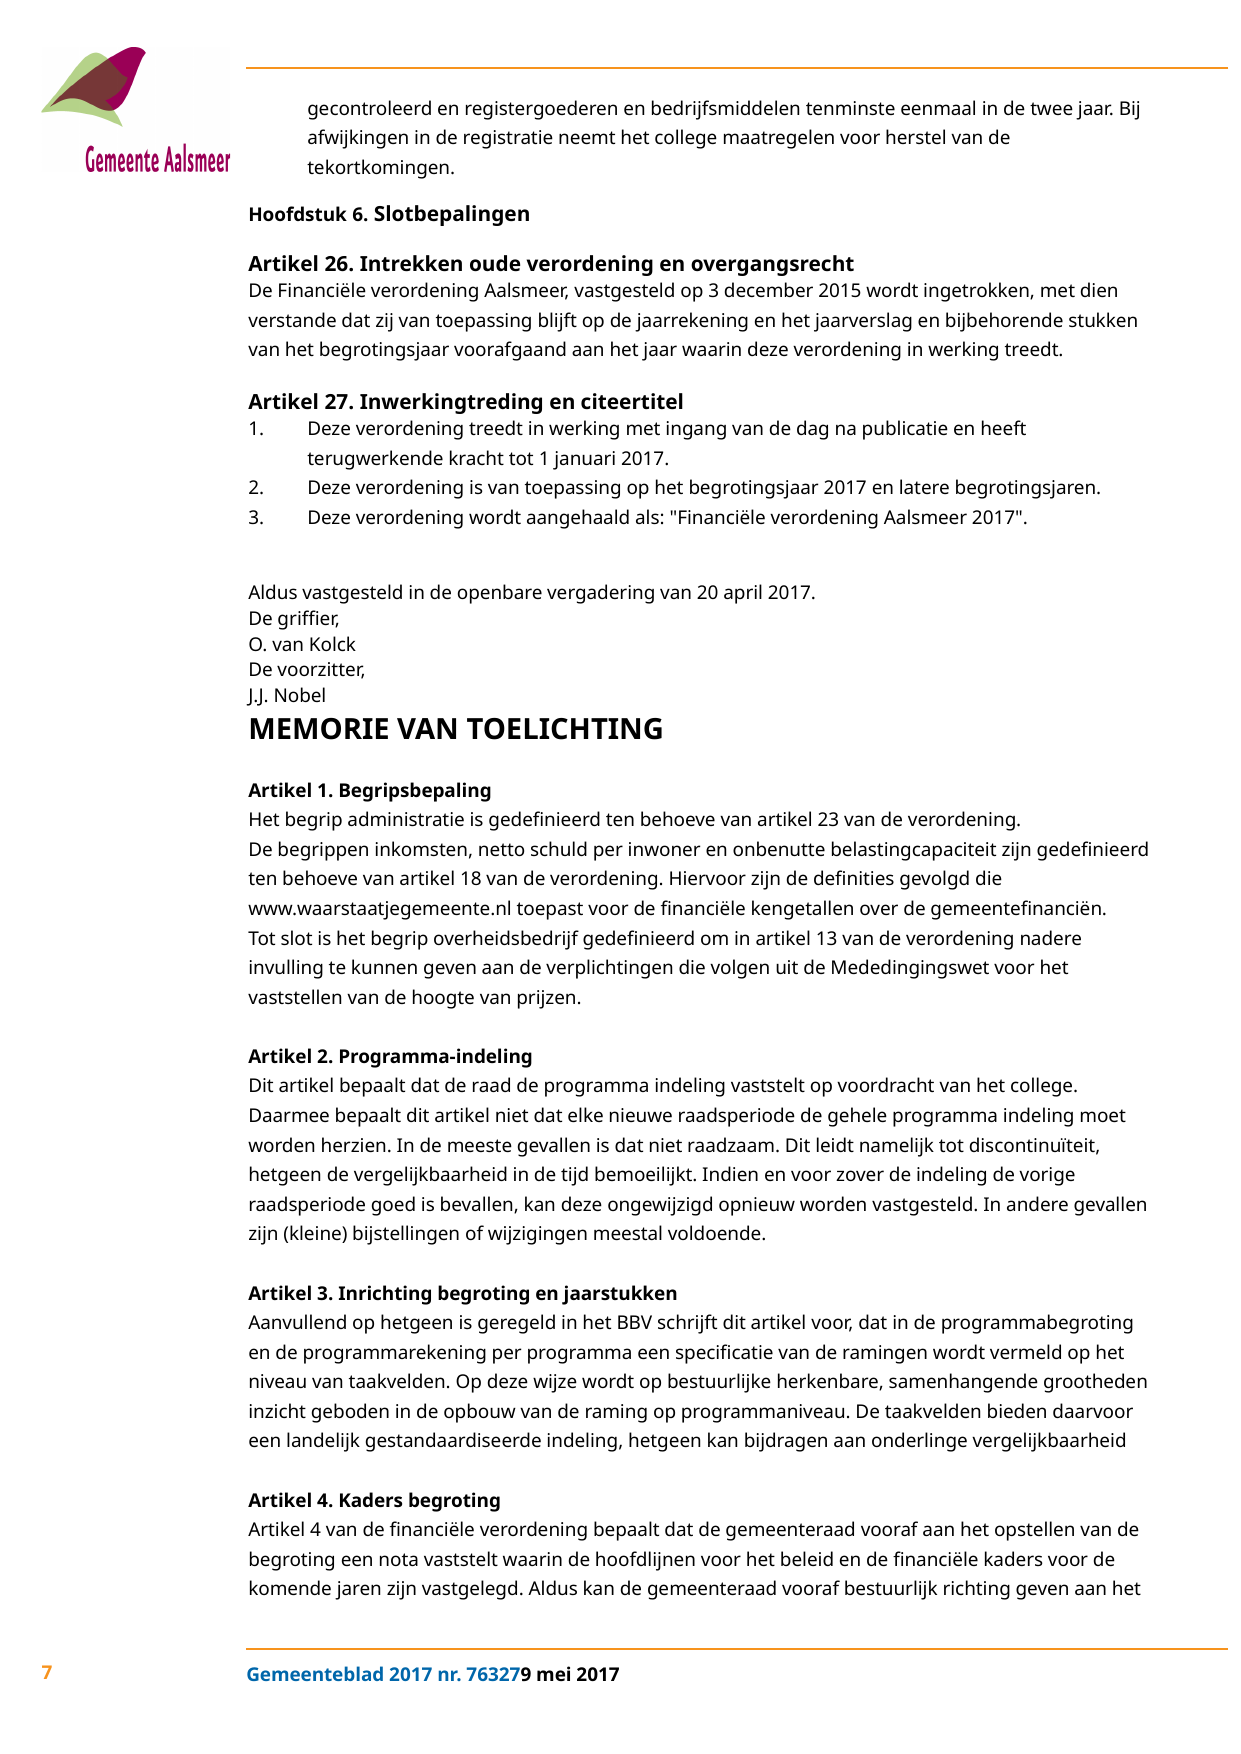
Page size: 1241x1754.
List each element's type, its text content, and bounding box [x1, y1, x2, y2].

text Artikel 27. Inwerkingtreding en citeertitel [248, 387, 1152, 415]
text De voorzitter, [248, 656, 1152, 682]
text Hoofdstuk 6. Slotbepalingen [248, 199, 1152, 228]
list Deze verordening wordt aangehaald als: "Financiële verordening Aalsmeer 2017". [248, 504, 1152, 530]
text Daarmee bepaalt dit artikel niet dat elke nieuwe raadsperiode de gehele programma indeling moet worden herzien. In de meeste gevallen is dat niet raadzaam. Dit leidt namelijk tot discontinuïteit, hetgeen de vergelijkbaarheid in de tijd bemoeilijkt. Indien en voor zover de indeling de vorige raadsperiode goed is bevallen, kan deze ongewijzigd opnieuw worden vastgesteld. In andere gevallen zijn (kleine) bijstellingen of wijzigingen meestal voldoende. [248, 1102, 1152, 1246]
text O. van Kolck [248, 631, 1152, 656]
text MEMORIE VAN TOELICHTING [248, 708, 1152, 748]
text Artikel 2. Programma-indeling [248, 1043, 1152, 1069]
text Aanvullend op hetgeen is geregeld in het BBV schrijft dit artikel voor, dat in de programmabegroting en de programmarekening per programma een specificatie van de ramingen wordt vermeld op het niveau van taakvelden. Op deze wijze wordt op bestuurlijke herkenbare, samenhangende grootheden inzicht geboden in de opbouw van de raming op programmaniveau. De taakvelden bieden daarvoor een landelijk gestandaardiseerde indeling, hetgeen kan bijdragen aan onderlinge vergelijkbaarheid [248, 1309, 1152, 1453]
text De Financiële verordening Aalsmeer, vastgesteld op 3 december 2015 wordt ingetrokken, met dien verstande dat zij van toepassing blijft op de jaarrekening en het jaarverslag en bijbehorende stukken van het begrotingsjaar voorafgaand aan het jaar waarin deze verordening in werking treedt. [248, 277, 1152, 362]
text Dit artikel bepaalt dat de raad de programma indeling vaststelt op voordracht van het college. [248, 1073, 1152, 1098]
text Artikel 1. Begripsbepaling [248, 777, 1152, 802]
text Artikel 3. Inrichting begroting en jaarstukken [248, 1280, 1152, 1305]
text J.J. Nobel [248, 682, 1152, 708]
text Het begrip administratie is gedefinieerd ten behoeve van artikel 23 van de verordening. [248, 806, 1152, 832]
text Artikel 4. Kaders begroting [248, 1487, 1152, 1512]
list Deze verordening is van toepassing op het begrotingsjaar 2017 en latere begrotingsjaren. [248, 474, 1152, 500]
picture [41, 47, 231, 172]
text De griffier, [248, 605, 1152, 631]
text De begrippen inkomsten, netto schuld per inwoner en onbenutte belastingcapaciteit zijn gedefinieerd ten behoeve van artikel 18 van de verordening. Hiervoor zijn de definities gevolgd die www.waarstaatjegemeente.nl toepast voor de financiële kengetallen over de gemeentefinanciën. [248, 836, 1152, 921]
text Artikel 26. Intrekken oude verordening en overgangsrecht [248, 249, 1152, 277]
text Tot slot is het begrip overheidsbedrijf gedefinieerd om in artikel 13 van de verordening nadere invulling te kunnen geven aan de verplichtingen die volgen uit de Mededingingswet voor het vaststellen van de hoogte van prijzen. [248, 925, 1152, 1009]
list Deze verordening treedt in werking met ingang van de dag na publicatie en heeft terugwerkende kracht tot 1 januari 2017. [248, 415, 1152, 471]
list gecontroleerd en registergoederen en bedrijfsmiddelen tenminste eenmaal in de twee jaar. Bij afwijkingen in de registratie neemt het college maatregelen voor herstel van de tekortkomingen. [248, 95, 1152, 180]
text Aldus vastgesteld in de openbare vergadering van 20 april 2017. [248, 579, 1152, 605]
text Artikel 4 van de financiële verordening bepaalt dat de gemeenteraad vooraf aan het opstellen van de begroting een nota vaststelt waarin de hoofdlijnen voor het beleid en de financiële kaders voor de komende jaren zijn vastgelegd. Aldus kan de gemeenteraad vooraf bestuurlijk richting geven aan het [248, 1516, 1152, 1601]
